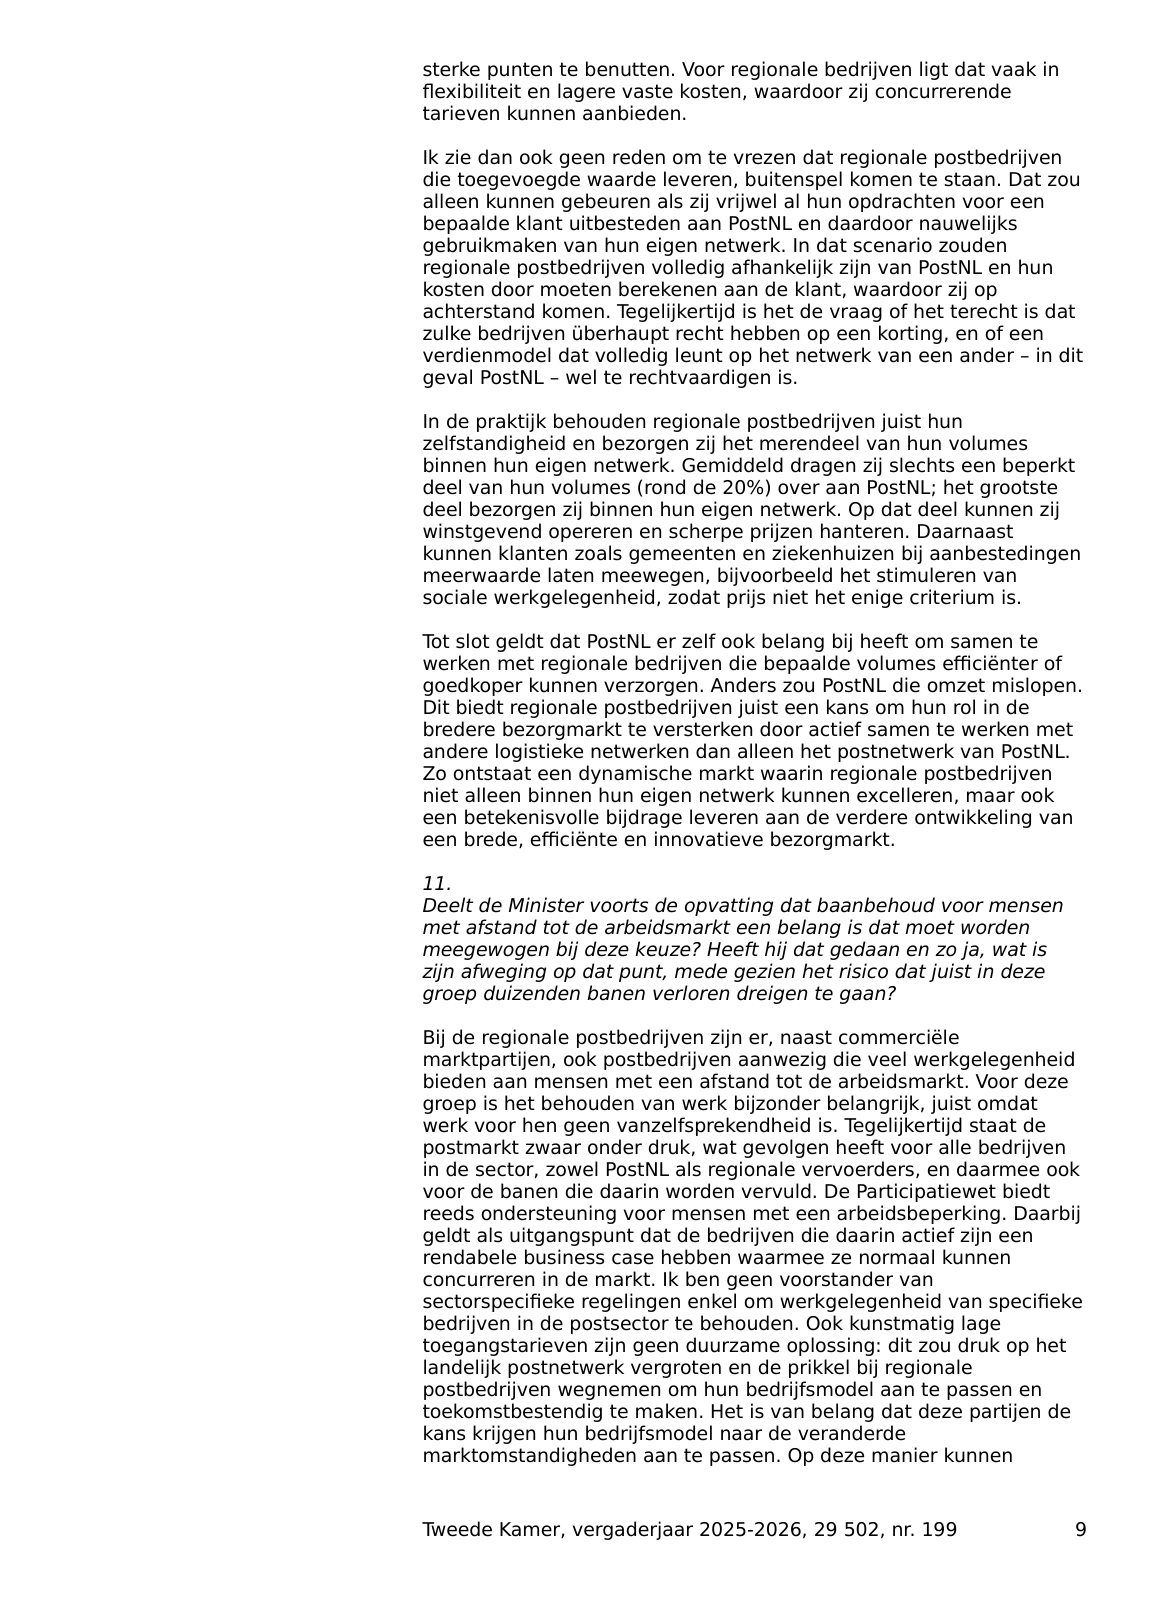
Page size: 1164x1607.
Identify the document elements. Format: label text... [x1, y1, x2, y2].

text sterke punten te benutten. Voor regionale bedrijven ligt dat vaak in flexibiliteit en lagere vaste kosten, waardoor zij concurrerende tarieven kunnen aanbieden. [422, 59, 1087, 125]
text 11. [422, 873, 1087, 895]
text Bij de regionale postbedrijven zijn er, naast commerciële marktpartijen, ook postbedrijven aanwezig die veel werkgelegenheid bieden aan mensen met een afstand tot de arbeidsmarkt. Voor deze groep is het behouden van werk bijzonder belangrijk, juist omdat werk voor hen geen vanzelfsprekendheid is. Tegelijkertijd staat de postmarkt zwaar onder druk, wat gevolgen heeft voor alle bedrijven in de sector, zowel PostNL als regionale vervoerders, en daarmee ook voor de banen die daarin worden vervuld. De Participatiewet biedt reeds ondersteuning voor mensen met een arbeidsbeperking. Daarbij geldt als uitgangspunt dat de bedrijven die daarin actief zijn een rendabele business case hebben waarmee ze normaal kunnen concurreren in de markt. Ik ben geen voorstander van sectorspecifieke regelingen enkel om werkgelegenheid van specifieke bedrijven in de postsector te behouden. Ook kunstmatig lage toegangstarieven zijn geen duurzame oplossing: dit zou druk op het landelijk postnetwerk vergroten en de prikkel bij regionale postbedrijven wegnemen om hun bedrijfsmodel aan te passen en toekomstbestendig te maken. Het is van belang dat deze partijen de kans krijgen hun bedrijfsmodel naar de veranderde marktomstandigheden aan te passen. Op deze manier kunnen [422, 1027, 1087, 1467]
text In de praktijk behouden regionale postbedrijven juist hun zelfstandigheid en bezorgen zij het merendeel van hun volumes binnen hun eigen netwerk. Gemiddeld dragen zij slechts een beperkt deel van hun volumes (rond de 20%) over aan PostNL; het grootste deel bezorgen zij binnen hun eigen netwerk. Op dat deel kunnen zij winstgevend opereren en scherpe prijzen hanteren. Daarnaast kunnen klanten zoals gemeenten en ziekenhuizen bij aanbestedingen meerwaarde laten meewegen, bijvoorbeeld het stimuleren van sociale werkgelegenheid, zodat prijs niet het enige criterium is. [422, 411, 1087, 609]
text Ik zie dan ook geen reden om te vrezen dat regionale postbedrijven die toegevoegde waarde leveren, buitenspel komen te staan. Dat zou alleen kunnen gebeuren als zij vrijwel al hun opdrachten voor een bepaalde klant uitbesteden aan PostNL en daardoor nauwelijks gebruikmaken van hun eigen netwerk. In dat scenario zouden regionale postbedrijven volledig afhankelijk zijn van PostNL en hun kosten door moeten berekenen aan de klant, waardoor zij op achterstand komen. Tegelijkertijd is het de vraag of het terecht is dat zulke bedrijven überhaupt recht hebben op een korting, en of een verdienmodel dat volledig leunt op het netwerk van een ander – in dit geval PostNL – wel te rechtvaardigen is. [422, 147, 1087, 389]
text Deelt de Minister voorts de opvatting dat baanbehoud voor mensen met afstand tot de arbeidsmarkt een belang is dat moet worden meegewogen bij deze keuze? Heeft hij dat gedaan en zo ja, wat is zijn afweging op dat punt, mede gezien het risico dat juist in deze groep duizenden banen verloren dreigen te gaan? [422, 895, 1087, 1005]
text Tot slot geldt dat PostNL er zelf ook belang bij heeft om samen te werken met regionale bedrijven die bepaalde volumes efficiënter of goedkoper kunnen verzorgen. Anders zou PostNL die omzet mislopen. Dit biedt regionale postbedrijven juist een kans om hun rol in de bredere bezorgmarkt te versterken door actief samen te werken met andere logistieke netwerken dan alleen het postnetwerk van PostNL. Zo ontstaat een dynamische markt waarin regionale postbedrijven niet alleen binnen hun eigen netwerk kunnen excelleren, maar ook een betekenisvolle bijdrage leveren aan de verdere ontwikkeling van een brede, efficiënte en innovatieve bezorgmarkt. [422, 631, 1087, 851]
